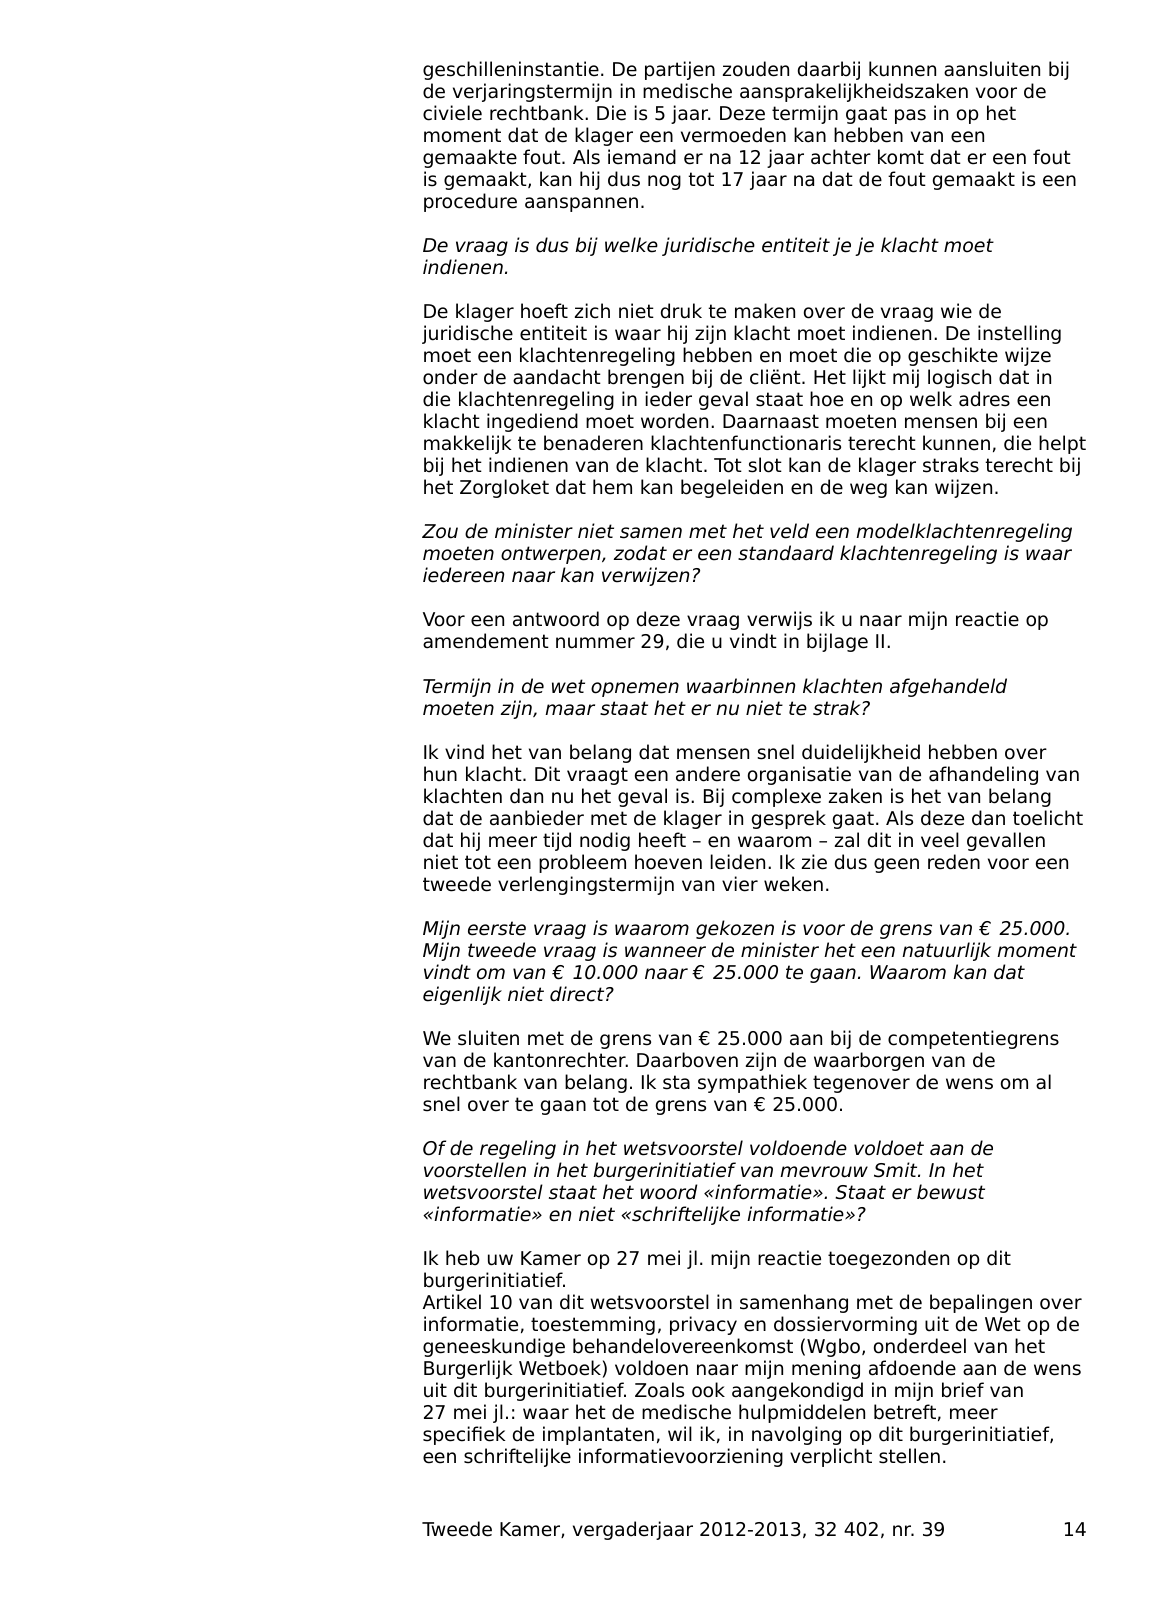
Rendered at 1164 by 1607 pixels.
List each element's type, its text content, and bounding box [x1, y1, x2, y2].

text De klager hoeft zich niet druk te maken over de vraag wie de juridische entiteit is waar hij zijn klacht moet indienen. De instelling moet een klachtenregeling hebben en moet die op geschikte wijze onder de aandacht brengen bij de cliënt. Het lijkt mij logisch dat in die klachtenregeling in ieder geval staat hoe en op welk adres een klacht ingediend moet worden. Daarnaast moeten mensen bij een makkelijk te benaderen klachtenfunctionaris terecht kunnen, die helpt bij het indienen van de klacht. Tot slot kan de klager straks terecht bij het Zorgloket dat hem kan begeleiden en de weg kan wijzen. [422, 301, 1087, 499]
text Of de regeling in het wetsvoorstel voldoende voldoet aan de voorstellen in het burgerinitiatief van mevrouw Smit. In het wetsvoorstel staat het woord «informatie». Staat er bewust «informatie» en niet «schriftelijke informatie»? [422, 1138, 1087, 1226]
text Ik vind het van belang dat mensen snel duidelijkheid hebben over hun klacht. Dit vraagt een andere organisatie van de afhandeling van klachten dan nu het geval is. Bij complexe zaken is het van belang dat de aanbieder met de klager in gesprek gaat. Als deze dan toelicht dat hij meer tijd nodig heeft – en waarom – zal dit in veel gevallen niet tot een probleem hoeven leiden. Ik zie dus geen reden voor een tweede verlengingstermijn van vier weken. [422, 742, 1087, 896]
text Artikel 10 van dit wetsvoorstel in samenhang met de bepalingen over informatie, toestemming, privacy en dossiervorming uit de Wet op de geneeskundige behandelovereenkomst (Wgbo, onderdeel van het Burgerlijk Wetboek) voldoen naar mijn mening afdoende aan de wens uit dit burgerinitiatief. Zoals ook aangekondigd in mijn brief van 27 mei jl.: waar het de medische hulpmiddelen betreft, meer specifiek de implantaten, wil ik, in navolging op dit burgerinitiatief, een schriftelijke informatievoorziening verplicht stellen. [422, 1292, 1087, 1468]
text Voor een antwoord op deze vraag verwijs ik u naar mijn reactie op amendement nummer 29, die u vindt in bijlage II. [422, 609, 1087, 653]
text Zou de minister niet samen met het veld een modelklachtenregeling moeten ontwerpen, zodat er een standaard klachtenregeling is waar iedereen naar kan verwijzen? [422, 521, 1087, 587]
text De vraag is dus bij welke juridische entiteit je je klacht moet indienen. [422, 235, 1087, 279]
text Mijn eerste vraag is waarom gekozen is voor de grens van € 25.000. Mijn tweede vraag is wanneer de minister het een natuurlijk moment vindt om van € 10.000 naar € 25.000 te gaan. Waarom kan dat eigenlijk niet direct? [422, 918, 1087, 1006]
text Termijn in de wet opnemen waarbinnen klachten afgehandeld moeten zijn, maar staat het er nu niet te strak? [422, 676, 1087, 719]
text We sluiten met de grens van € 25.000 aan bij de competentiegrens van de kantonrechter. Daarboven zijn de waarborgen van de rechtbank van belang. Ik sta sympathiek tegenover de wens om al snel over te gaan tot de grens van € 25.000. [422, 1028, 1087, 1116]
text geschilleninstantie. De partijen zouden daarbij kunnen aansluiten bij de verjaringstermijn in medische aansprakelijkheidszaken voor de civiele rechtbank. Die is 5 jaar. Deze termijn gaat pas in op het moment dat de klager een vermoeden kan hebben van een gemaakte fout. Als iemand er na 12 jaar achter komt dat er een fout is gemaakt, kan hij dus nog tot 17 jaar na dat de fout gemaakt is een procedure aanspannen. [422, 59, 1087, 213]
text Ik heb uw Kamer op 27 mei jl. mijn reactie toegezonden op dit burgerinitiatief. [422, 1248, 1087, 1292]
